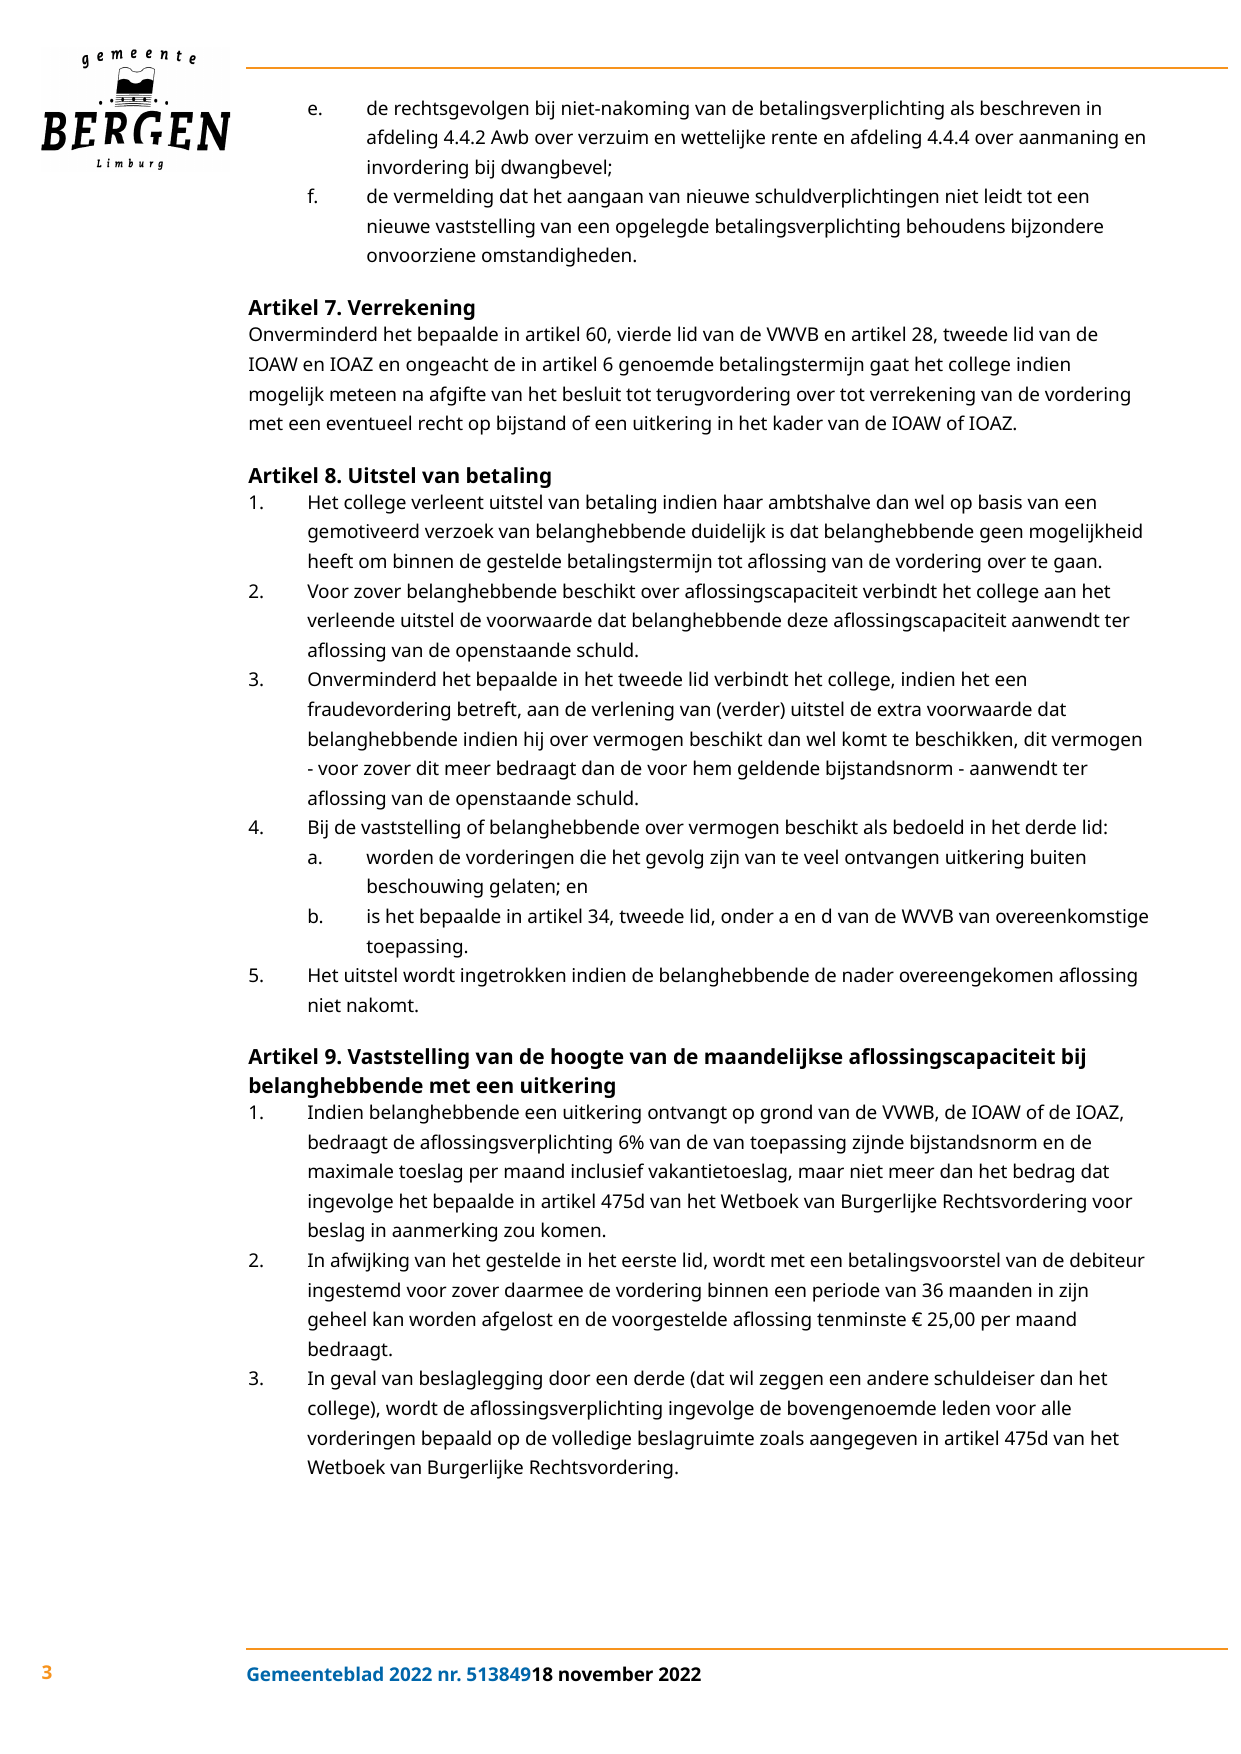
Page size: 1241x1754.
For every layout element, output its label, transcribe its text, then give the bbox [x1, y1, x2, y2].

list Onverminderd het bepaalde in het tweede lid verbindt het college, indien het een fraudevordering betreft, aan de verlening van (verder) uitstel de extra voorwaarde dat belanghebbende indien hij over vermogen beschikt dan wel komt te beschikken, dit vermogen - voor zover dit meer bedraagt dan de voor hem geldende bijstandsnorm - aanwendt ter aflossing van de openstaande schuld. [248, 667, 1152, 811]
list de vermelding dat het aangaan van nieuwe schuldverplichtingen niet leidt tot een nieuwe vaststelling van een opgelegde betalingsverplichting behoudens bijzondere onvoorziene omstandigheden. [307, 183, 1152, 268]
list worden de vorderingen die het gevolg zijn van te veel ontvangen uitkering buiten beschouwing gelaten; en [307, 844, 1152, 899]
text Artikel 7. Verrekening [248, 293, 1152, 322]
list Bij de vaststelling of belanghebbende over vermogen beschikt als bedoeld in het derde lid: [248, 814, 1152, 840]
text Artikel 8. Uitstel van betaling [248, 461, 1152, 489]
list Indien belanghebbende een uitkering ontvangt op grond van de VVWB, de IOAW of de IOAZ, bedraagt de aflossingsverplichting 6% van de van toepassing zijnde bijstandsnorm en de maximale toeslag per maand inclusief vakantietoeslag, maar niet meer dan het bedrag dat ingevolge het bepaalde in artikel 475d van het Wetboek van Burgerlijke Rechtsvordering voor beslag in aanmerking zou komen. [248, 1099, 1152, 1243]
list In afwijking van het gestelde in het eerste lid, wordt met een betalingsvoorstel van de debiteur ingestemd voor zover daarmee de vordering binnen een periode van 36 maanden in zijn geheel kan worden afgelost en de voorgestelde aflossing tenminste € 25,00 per maand bedraagt. [248, 1247, 1152, 1362]
list In geval van beslaglegging door een derde (dat wil zeggen een andere schuldeiser dan het college), wordt de aflossingsverplichting ingevolge de bovengenoemde leden voor alle vorderingen bepaald op de volledige beslagruimte zoals aangegeven in artikel 475d van het Wetboek van Burgerlijke Rechtsvordering. [248, 1366, 1152, 1480]
text Artikel 9. Vaststelling van de hoogte van de maandelijkse aflossingscapaciteit bij belanghebbende met een uitkering [248, 1042, 1152, 1099]
list Het uitstel wordt ingetrokken indien de belanghebbende de nader overeengekomen aflossing niet nakomt. [248, 962, 1152, 1018]
list is het bepaalde in artikel 34, tweede lid, onder a en d van de WVVB van overeenkomstige toepassing. [307, 903, 1152, 959]
picture [41, 47, 231, 172]
list de rechtsgevolgen bij niet-nakoming van de betalingsverplichting als beschreven in afdeling 4.4.2 Awb over verzuim en wettelijke rente en afdeling 4.4.4 over aanmaning en invordering bij dwangbevel; [307, 95, 1152, 180]
text Onverminderd het bepaalde in artikel 60, vierde lid van de VWVB en artikel 28, tweede lid van de IOAW en IOAZ en ongeacht de in artikel 6 genoemde betalingstermijn gaat het college indien mogelijk meteen na afgifte van het besluit tot terugvordering over tot verrekening van de vordering met een eventueel recht op bijstand of een uitkering in het kader van de IOAW of IOAZ. [248, 322, 1152, 436]
list Voor zover belanghebbende beschikt over aflossingscapaciteit verbindt het college aan het verleende uitstel de voorwaarde dat belanghebbende deze aflossingscapaciteit aanwendt ter aflossing van de openstaande schuld. [248, 578, 1152, 663]
list Het college verleent uitstel van betaling indien haar ambtshalve dan wel op basis van een gemotiveerd verzoek van belanghebbende duidelijk is dat belanghebbende geen mogelijkheid heeft om binnen de gestelde betalingstermijn tot aflossing van de vordering over te gaan. [248, 489, 1152, 574]
